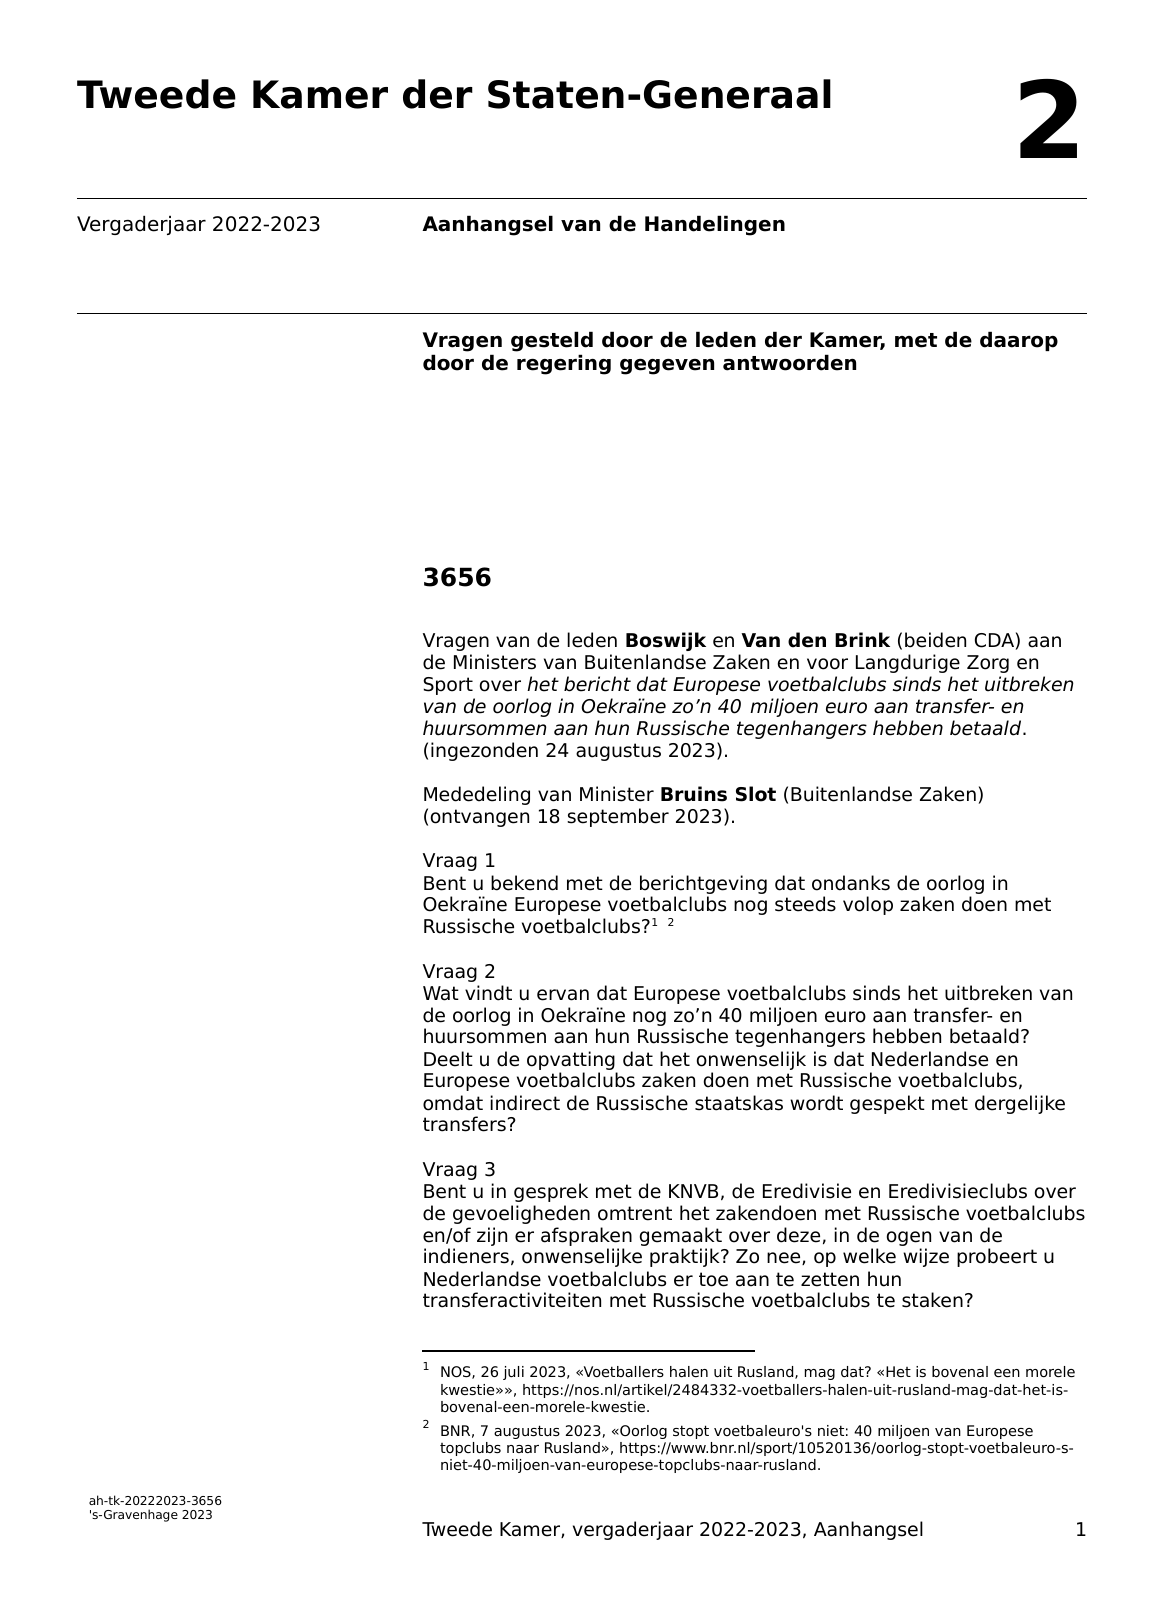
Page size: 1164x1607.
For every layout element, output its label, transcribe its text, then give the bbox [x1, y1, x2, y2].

text Wat vindt u ervan dat Europese voetbalclubs sinds het uitbreken van de oorlog in Oekraïne nog zo’n 40 miljoen euro aan transfer- en huursommen aan hun Russische tegenhangers hebben betaald? Deelt u de opvatting dat het onwenselijk is dat Nederlandse en Europese voetbalclubs zaken doen met Russische voetbalclubs, omdat indirect de Russische staatskas wordt gespekt met dergelijke transfers? [422, 982, 1087, 1136]
text 3656 [422, 563, 1087, 592]
text Vraag 2 [422, 961, 1087, 982]
text ah-tk-20222023-3656 [88, 1494, 323, 1508]
table_cell Vragen gesteld door de leden der Kamer, met de daarop door de regering gegeven antwoorden [422, 314, 1087, 375]
text Vraag 1 [422, 850, 1087, 872]
text NOS, 26 juli 2023, «Voetballers halen uit Rusland, mag dat? «Het is bovenal een morele kwestie»», https://nos.nl/artikel/2484332-voetballers-halen-uit-rusland-mag-dat-het-is-bovenal-een-morele-kwestie. [422, 1360, 1087, 1416]
table_cell Vergaderjaar 2022-2023 [77, 199, 422, 313]
text Bent u bekend met de berichtgeving dat ondanks de oorlog in Oekraïne Europese voetbalclubs nog steeds volop zaken doen met Russische voetbalclubs? [422, 872, 1087, 938]
table_header 2 [886, 59, 1087, 198]
text Vraag 3 [422, 1158, 1087, 1181]
table_cell Aanhangsel van de Handelingen [422, 199, 1087, 313]
text Bent u in gesprek met de KNVB, de Eredivisie en Eredivisieclubs over de gevoeligheden omtrent het zakendoen met Russische voetbalclubs en/of zijn er afspraken gemaakt over deze, in de ogen van de indieners, onwenselijke praktijk? Zo nee, op welke wijze probeert u Nederlandse voetbalclubs er toe aan te zetten hun transferactiviteiten met Russische voetbalclubs te staken? [422, 1181, 1087, 1312]
text Vragen van de leden Boswijk en Van den Brink (beiden CDA) aan de Ministers van Buitenlandse Zaken en voor Langdurige Zorg en Sport over het bericht dat Europese voetbalclubs sinds het uitbreken van de oorlog in Oekraïne zo’n 40 miljoen euro aan transfer- en huursommen aan hun Russische tegenhangers hebben betaald. (ingezonden 24 augustus 2023). [422, 630, 1087, 762]
text BNR, 7 augustus 2023, «Oorlog stopt voetbaleuro's niet: 40 miljoen van Europese topclubs naar Rusland», https://www.bnr.nl/sport/10520136/oorlog-stopt-voetbaleuro-s-niet-40-miljoen-van-europese-topclubs-naar-rusland. [422, 1418, 1087, 1474]
text 's-Gravenhage 2023 [88, 1508, 323, 1522]
table_header Tweede Kamer der Staten-Generaal [77, 59, 886, 198]
text Mededeling van Minister Bruins Slot (Buitenlandse Zaken) (ontvangen 18 september 2023). [422, 784, 1087, 828]
table_cell [77, 314, 422, 375]
